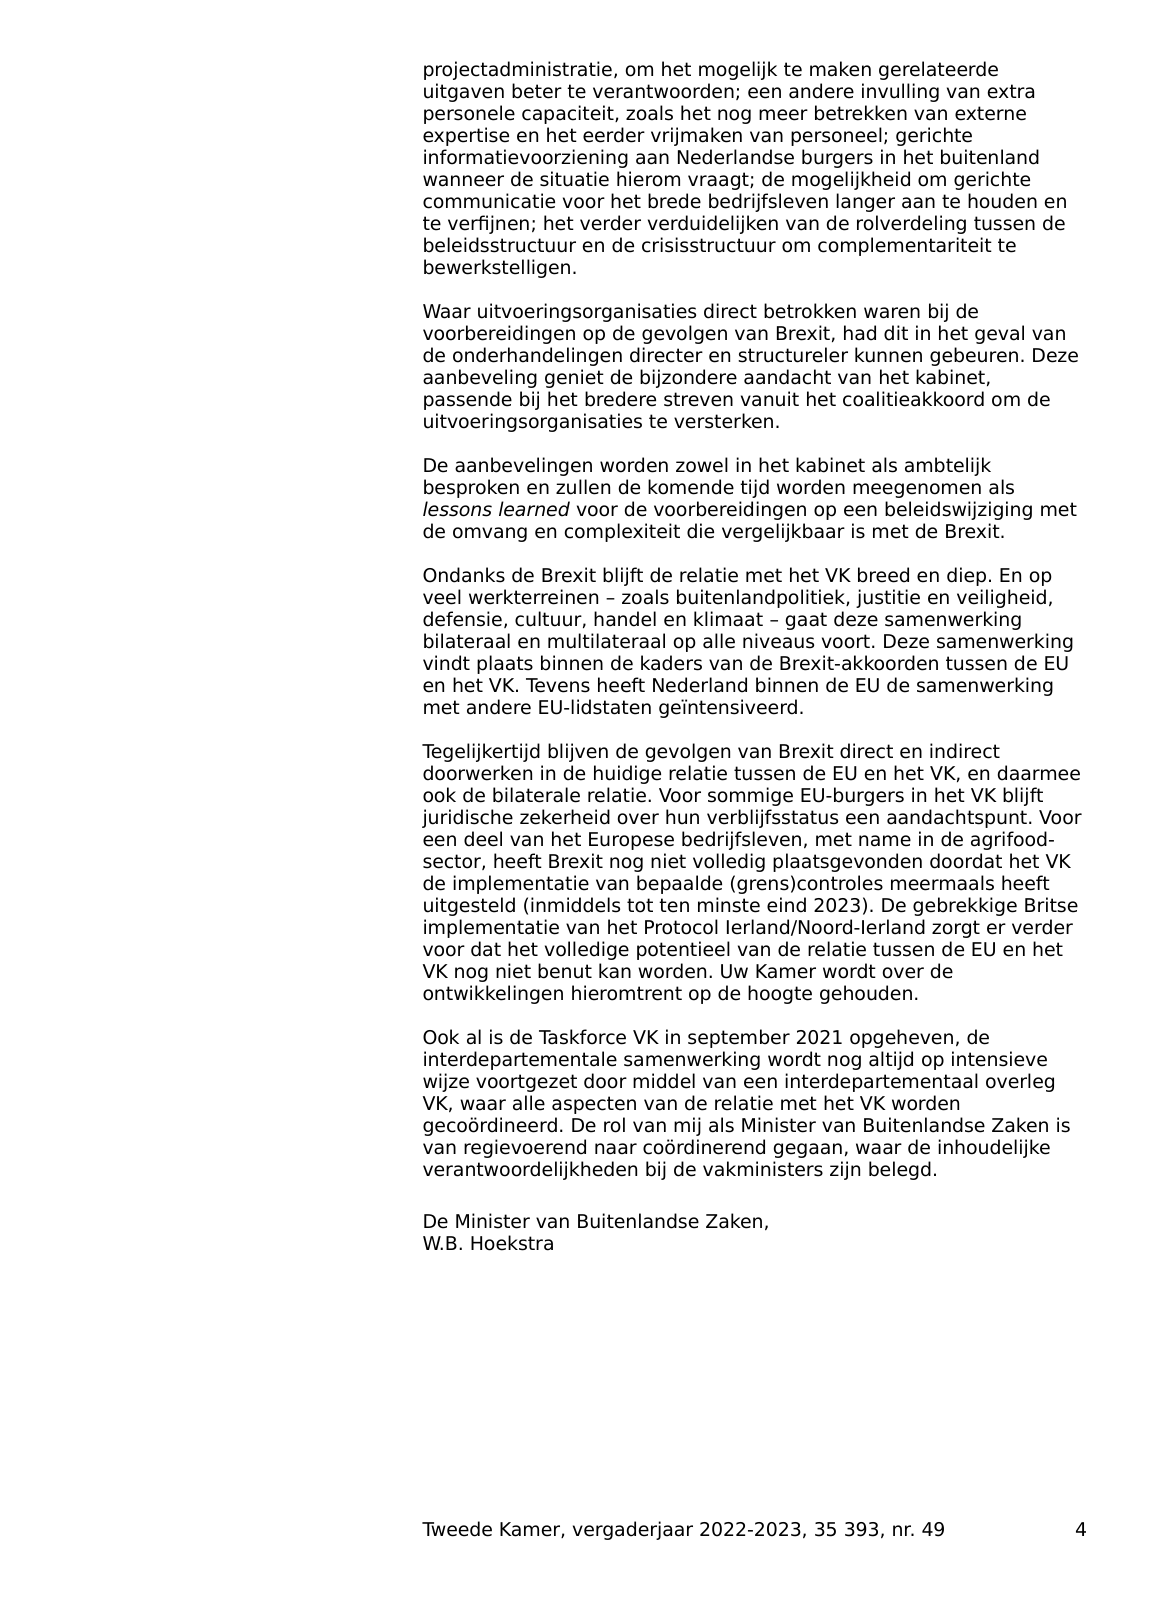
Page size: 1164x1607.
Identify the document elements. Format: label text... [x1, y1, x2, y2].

text De aanbevelingen worden zowel in het kabinet als ambtelijk besproken en zullen de komende tijd worden meegenomen als lessons learned voor de voorbereidingen op een beleidswijziging met de omvang en complexiteit die vergelijkbaar is met de Brexit. [422, 455, 1087, 543]
text Waar uitvoeringsorganisaties direct betrokken waren bij de voorbereidingen op de gevolgen van Brexit, had dit in het geval van de onderhandelingen directer en structureler kunnen gebeuren. Deze aanbeveling geniet de bijzondere aandacht van het kabinet, passende bij het bredere streven vanuit het coalitieakkoord om de uitvoeringsorganisaties te versterken. [422, 301, 1087, 433]
text De Minister van Buitenlandse Zaken, W.B. Hoekstra [422, 1211, 1087, 1255]
text projectadministratie, om het mogelijk te maken gerelateerde uitgaven beter te verantwoorden; een andere invulling van extra personele capaciteit, zoals het nog meer betrekken van externe expertise en het eerder vrijmaken van personeel; gerichte informatievoorziening aan Nederlandse burgers in het buitenland wanneer de situatie hierom vraagt; de mogelijkheid om gerichte communicatie voor het brede bedrijfsleven langer aan te houden en te verfijnen; het verder verduidelijken van de rolverdeling tussen de beleidsstructuur en de crisisstructuur om complementariteit te bewerkstelligen. [422, 59, 1087, 279]
text Ook al is de Taskforce VK in september 2021 opgeheven, de interdepartementale samenwerking wordt nog altijd op intensieve wijze voortgezet door middel van een interdepartementaal overleg VK, waar alle aspecten van de relatie met het VK worden gecoördineerd. De rol van mij als Minister van Buitenlandse Zaken is van regievoerend naar coördinerend gegaan, waar de inhoudelijke verantwoordelijkheden bij de vakministers zijn belegd. [422, 1027, 1087, 1181]
text Ondanks de Brexit blijft de relatie met het VK breed en diep. En op veel werkterreinen – zoals buitenlandpolitiek, justitie en veiligheid, defensie, cultuur, handel en klimaat – gaat deze samenwerking bilateraal en multilateraal op alle niveaus voort. Deze samenwerking vindt plaats binnen de kaders van de Brexit-akkoorden tussen de EU en het VK. Tevens heeft Nederland binnen de EU de samenwerking met andere EU-lidstaten geïntensiveerd. [422, 565, 1087, 719]
text Tegelijkertijd blijven de gevolgen van Brexit direct en indirect doorwerken in de huidige relatie tussen de EU en het VK, en daarmee ook de bilaterale relatie. Voor sommige EU-burgers in het VK blijft juridische zekerheid over hun verblijfsstatus een aandachtspunt. Voor een deel van het Europese bedrijfsleven, met name in de agrifood-sector, heeft Brexit nog niet volledig plaatsgevonden doordat het VK de implementatie van bepaalde (grens)controles meermaals heeft uitgesteld (inmiddels tot ten minste eind 2023). De gebrekkige Britse implementatie van het Protocol Ierland/Noord-Ierland zorgt er verder voor dat het volledige potentieel van de relatie tussen de EU en het VK nog niet benut kan worden. Uw Kamer wordt over de ontwikkelingen hieromtrent op de hoogte gehouden. [422, 741, 1087, 1005]
